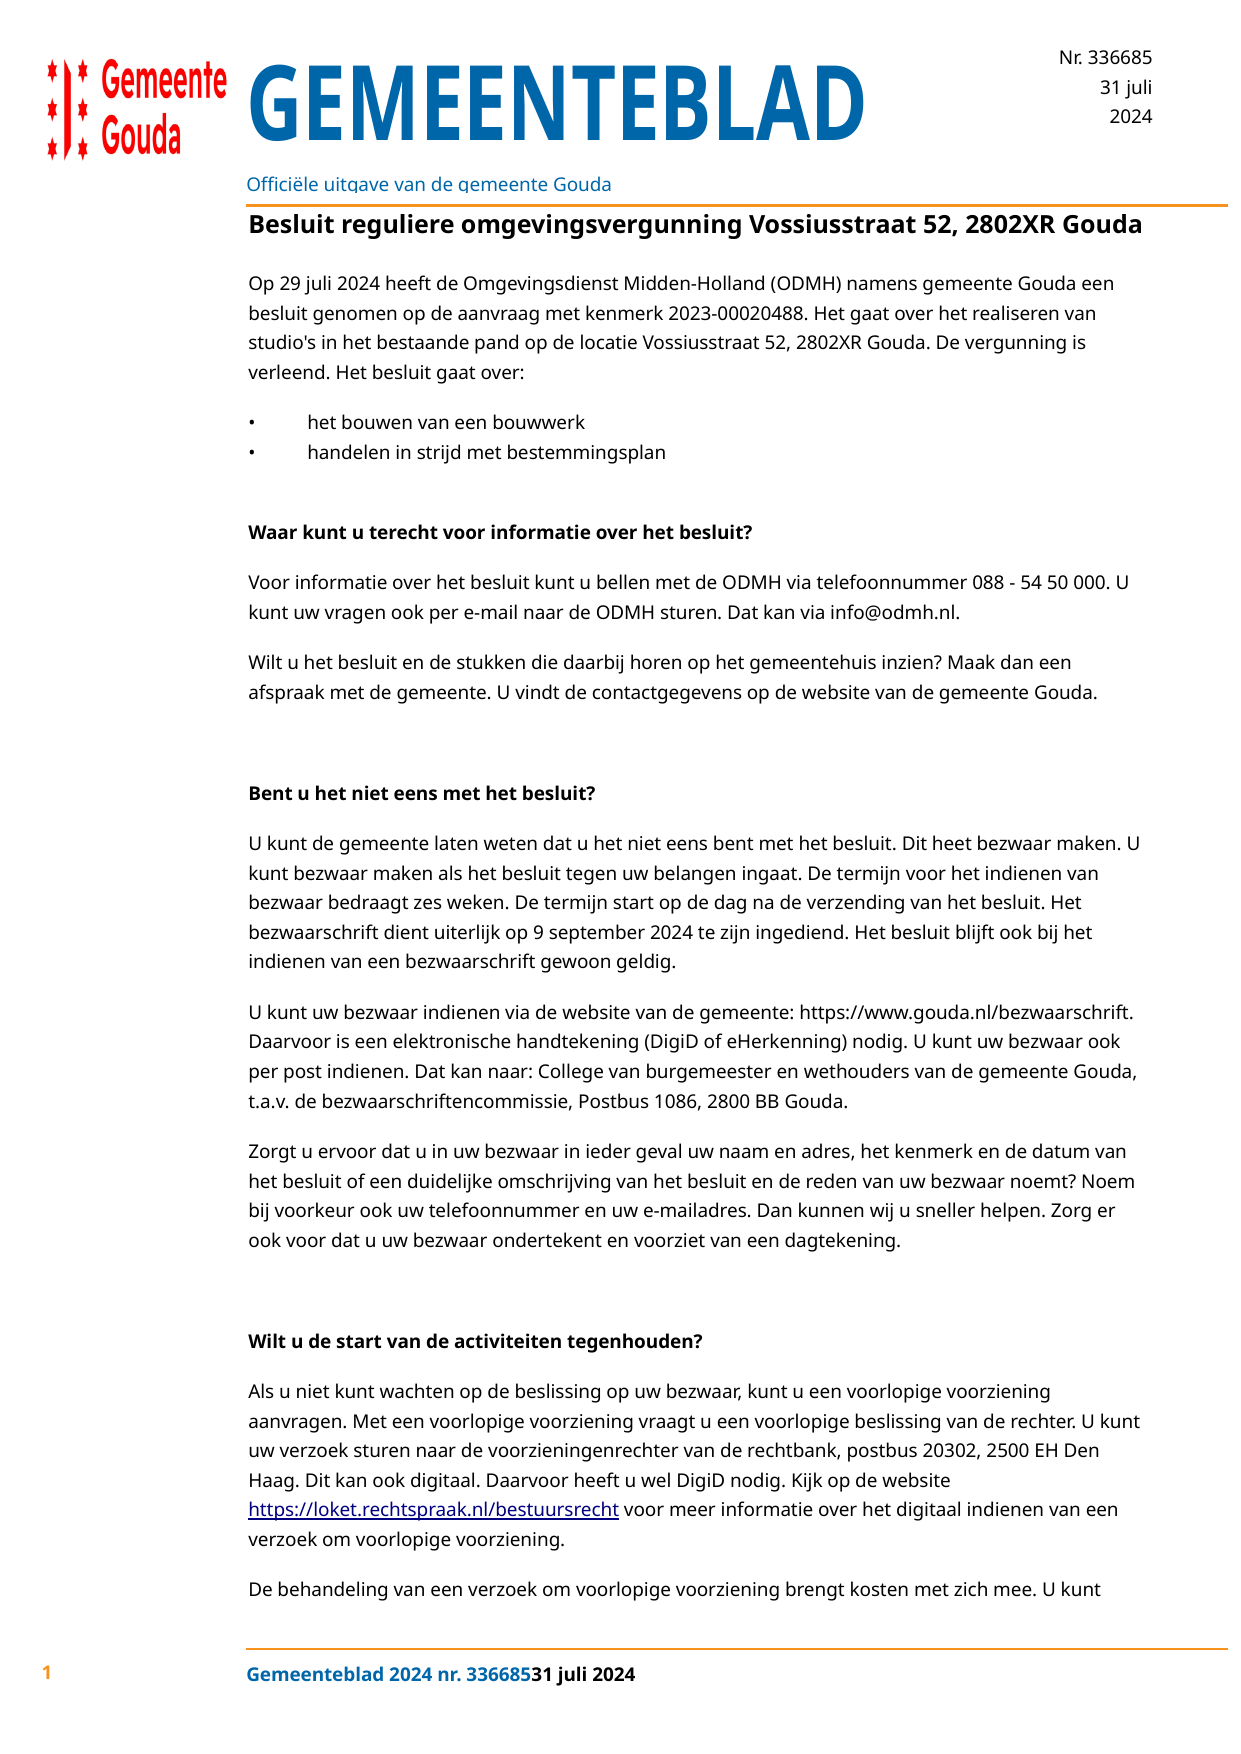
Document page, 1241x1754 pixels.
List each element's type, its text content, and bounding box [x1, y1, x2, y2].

text Voor informatie over het besluit kunt u bellen met de ODMH via telefoonnummer 088 - 54 50 000. U kunt uw vragen ook per e-mail naar de ODMH sturen. Dat kan via info@odmh.nl. [248, 569, 1152, 625]
text Besluit reguliere omgevingsvergunning Vossiusstraat 52, 2802XR Gouda [248, 207, 1152, 241]
text Wilt u de start van de activiteiten tegenhouden? [248, 1328, 1152, 1353]
list handelen in strijd met bestemmingsplan [248, 439, 1152, 465]
text Als u niet kunt wachten op de beslissing op uw bezwaar, kunt u een voorlopige voorziening aanvragen. Met een voorlopige voorziening vraagt u een voorlopige beslissing van de rechter. U kunt uw verzoek sturen naar de voorzieningenrechter van de rechtbank, postbus 20302, 2500 EH Den Haag. Dit kan ook digitaal. Daarvoor heeft u wel DigiD nodig. Kijk op de website https://loket.rechtspraak.nl/bestuursrecht voor meer informatie over het digitaal indienen van een verzoek om voorlopige voorziening. [248, 1378, 1152, 1552]
text U kunt uw bezwaar indienen via de website van de gemeente: https://www.gouda.nl/bezwaarschrift. Daarvoor is een elektronische handtekening (DigiD of eHerkenning) nodig. U kunt uw bezwaar ook per post indienen. Dat kan naar: College van burgemeester en wethouders van de gemeente Gouda, t.a.v. de bezwaarschriftencommissie, Postbus 1086, 2800 BB Gouda. [248, 999, 1152, 1113]
text Zorgt u ervoor dat u in uw bezwaar in ieder geval uw naam en adres, het kenmerk en de datum van het besluit of een duidelijke omschrijving van het besluit en de reden van uw bezwaar noemt? Noem bij voorkeur ook uw telefoonnummer en uw e-mailadres. Dan kunnen wij u sneller helpen. Zorg er ook voor dat u uw bezwaar ondertekent en voorziet van een dagtekening. [248, 1138, 1152, 1253]
text Wilt u het besluit en de stukken die daarbij horen op het gemeentehuis inzien? Maak dan een afspraak met de gemeente. U vindt de contactgegevens op de website van de gemeente Gouda. [248, 649, 1152, 705]
text U kunt de gemeente laten weten dat u het niet eens bent met het besluit. Dit heet bezwaar maken. U kunt bezwaar maken als het besluit tegen uw belangen ingaat. De termijn voor het indienen van bezwaar bedraagt zes weken. De termijn start op de dag na de verzending van het besluit. Het bezwaarschrift dient uiterlijk op 9 september 2024 te zijn ingediend. Het besluit blijft ook bij het indienen van een bezwaarschrift gewoon geldig. [248, 830, 1152, 974]
text Bent u het niet eens met het besluit? [248, 780, 1152, 806]
text De behandeling van een verzoek om voorlopige voorziening brengt kosten met zich mee. U kunt [248, 1577, 1152, 1602]
picture [41, 47, 231, 172]
text Waar kunt u terecht voor informatie over het besluit? [248, 519, 1152, 545]
text Op 29 juli 2024 heeft de Omgevingsdienst Midden-Holland (ODMH) namens gemeente Gouda een besluit genomen op de aanvraag met kenmerk 2023-00020488. Het gaat over het realiseren van studio's in het bestaande pand op de locatie Vossiusstraat 52, 2802XR Gouda. De vergunning is verleend. Het besluit gaat over: [248, 270, 1152, 385]
list het bouwen van een bouwwerk [248, 409, 1152, 435]
